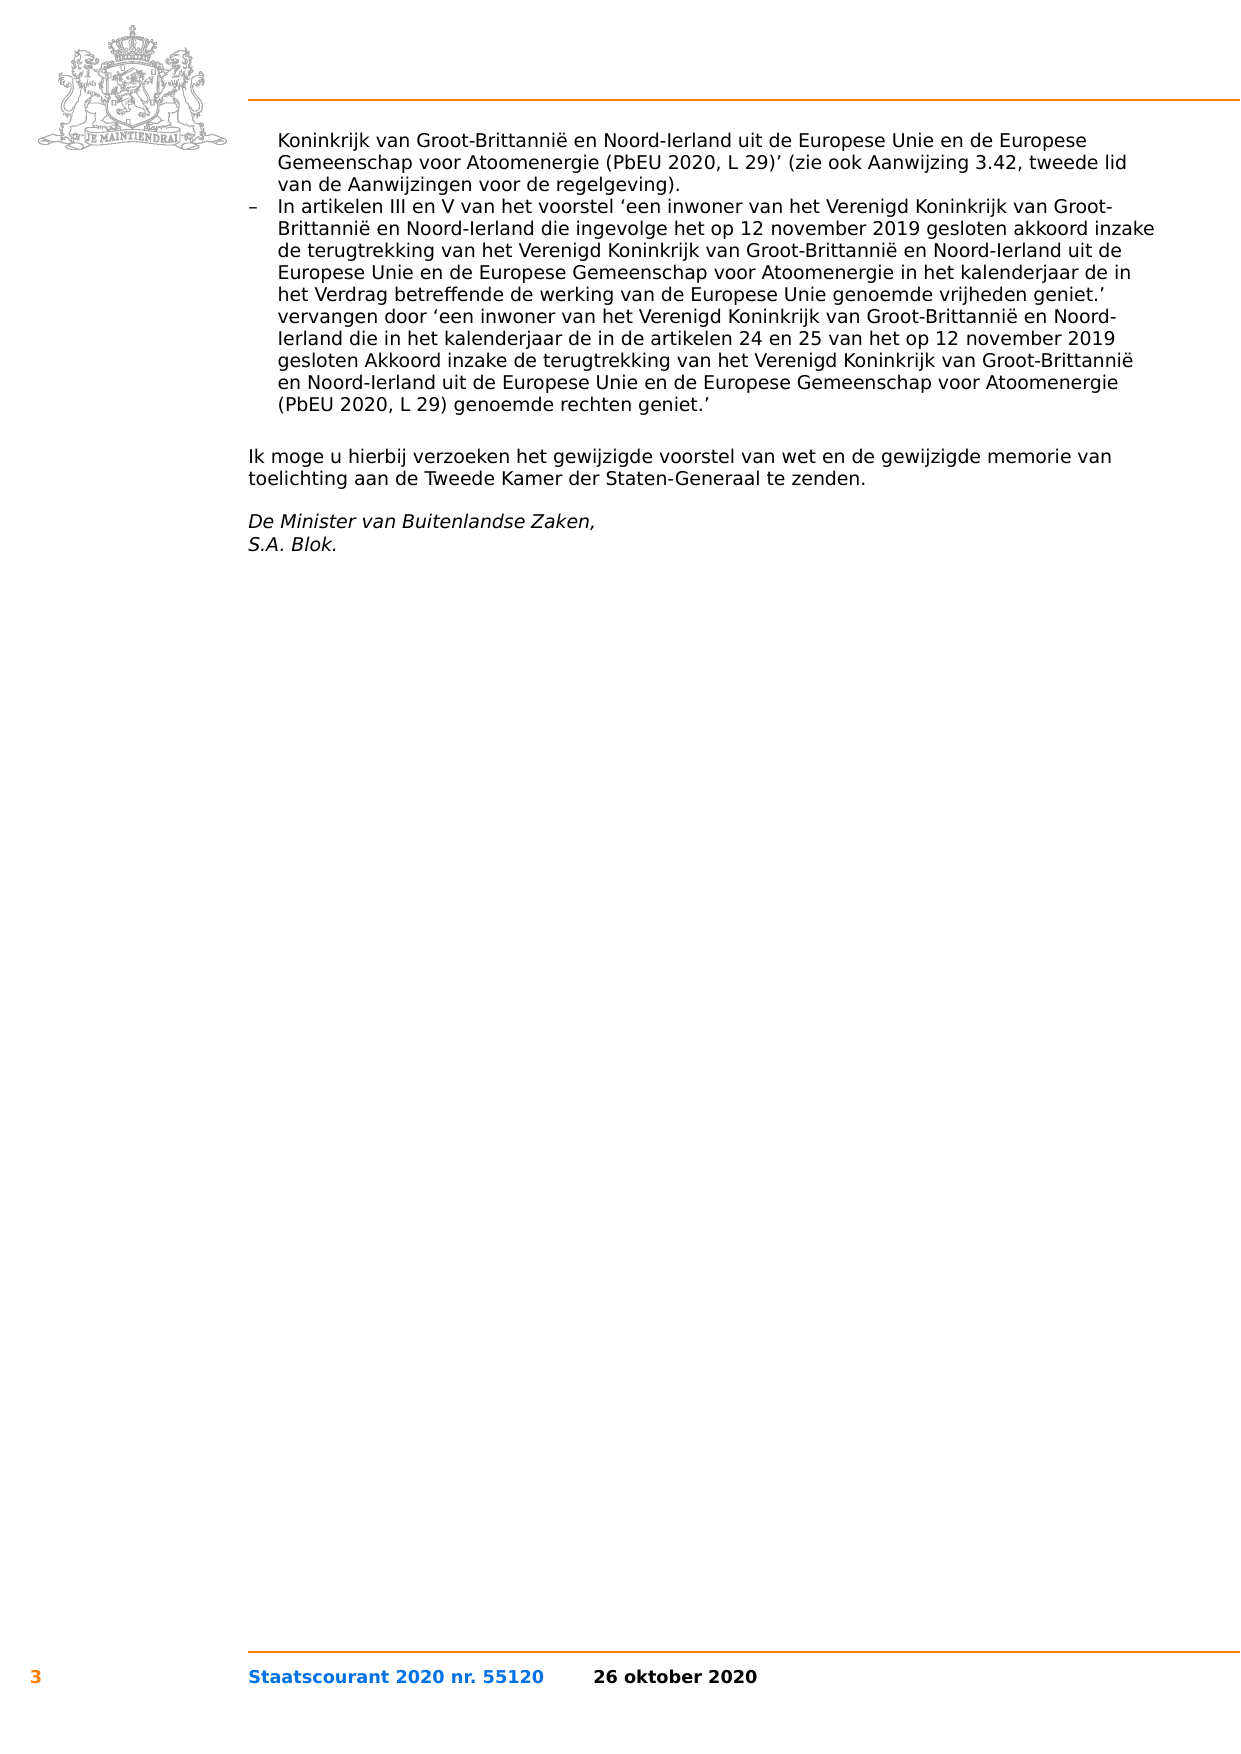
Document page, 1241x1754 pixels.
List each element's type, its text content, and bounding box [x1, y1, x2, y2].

picture [38, 25, 227, 150]
text Koninkrijk van Groot-Brittannië en Noord-Ierland uit de Europese Unie en de Europese Gemeenschap voor Atoomenergie (PbEU 2020, L 29)’ (zie ook Aanwijzing 3.42, tweede lid van de Aanwijzingen voor de regelgeving). [248, 130, 1163, 196]
text Ik moge u hierbij verzoeken het gewijzigde voorstel van wet en de gewijzigde memorie van toelichting aan de Tweede Kamer der Staten-Generaal te zenden. [248, 446, 1163, 489]
text – In artikelen III en V van het voorstel ‘een inwoner van het Verenigd Koninkrijk van Groot-Brittannië en Noord-Ierland die ingevolge het op 12 november 2019 gesloten akkoord inzake de terugtrekking van het Verenigd Koninkrijk van Groot-Brittannië en Noord-Ierland uit de Europese Unie en de Europese Gemeenschap voor Atoomenergie in het kalenderjaar de in het Verdrag betreffende de werking van de Europese Unie genoemde vrijheden geniet.’ vervangen door ‘een inwoner van het Verenigd Koninkrijk van Groot-Brittannië en Noord-Ierland die in het kalenderjaar de in de artikelen 24 en 25 van het op 12 november 2019 gesloten Akkoord inzake de terugtrekking van het Verenigd Koninkrijk van Groot-Brittannië en Noord-Ierland uit de Europese Unie en de Europese Gemeenschap voor Atoomenergie (PbEU 2020, L 29) genoemde rechten geniet.’ [248, 196, 1163, 416]
text De Minister van Buitenlandse Zaken, S.A. Blok. [248, 511, 1163, 555]
